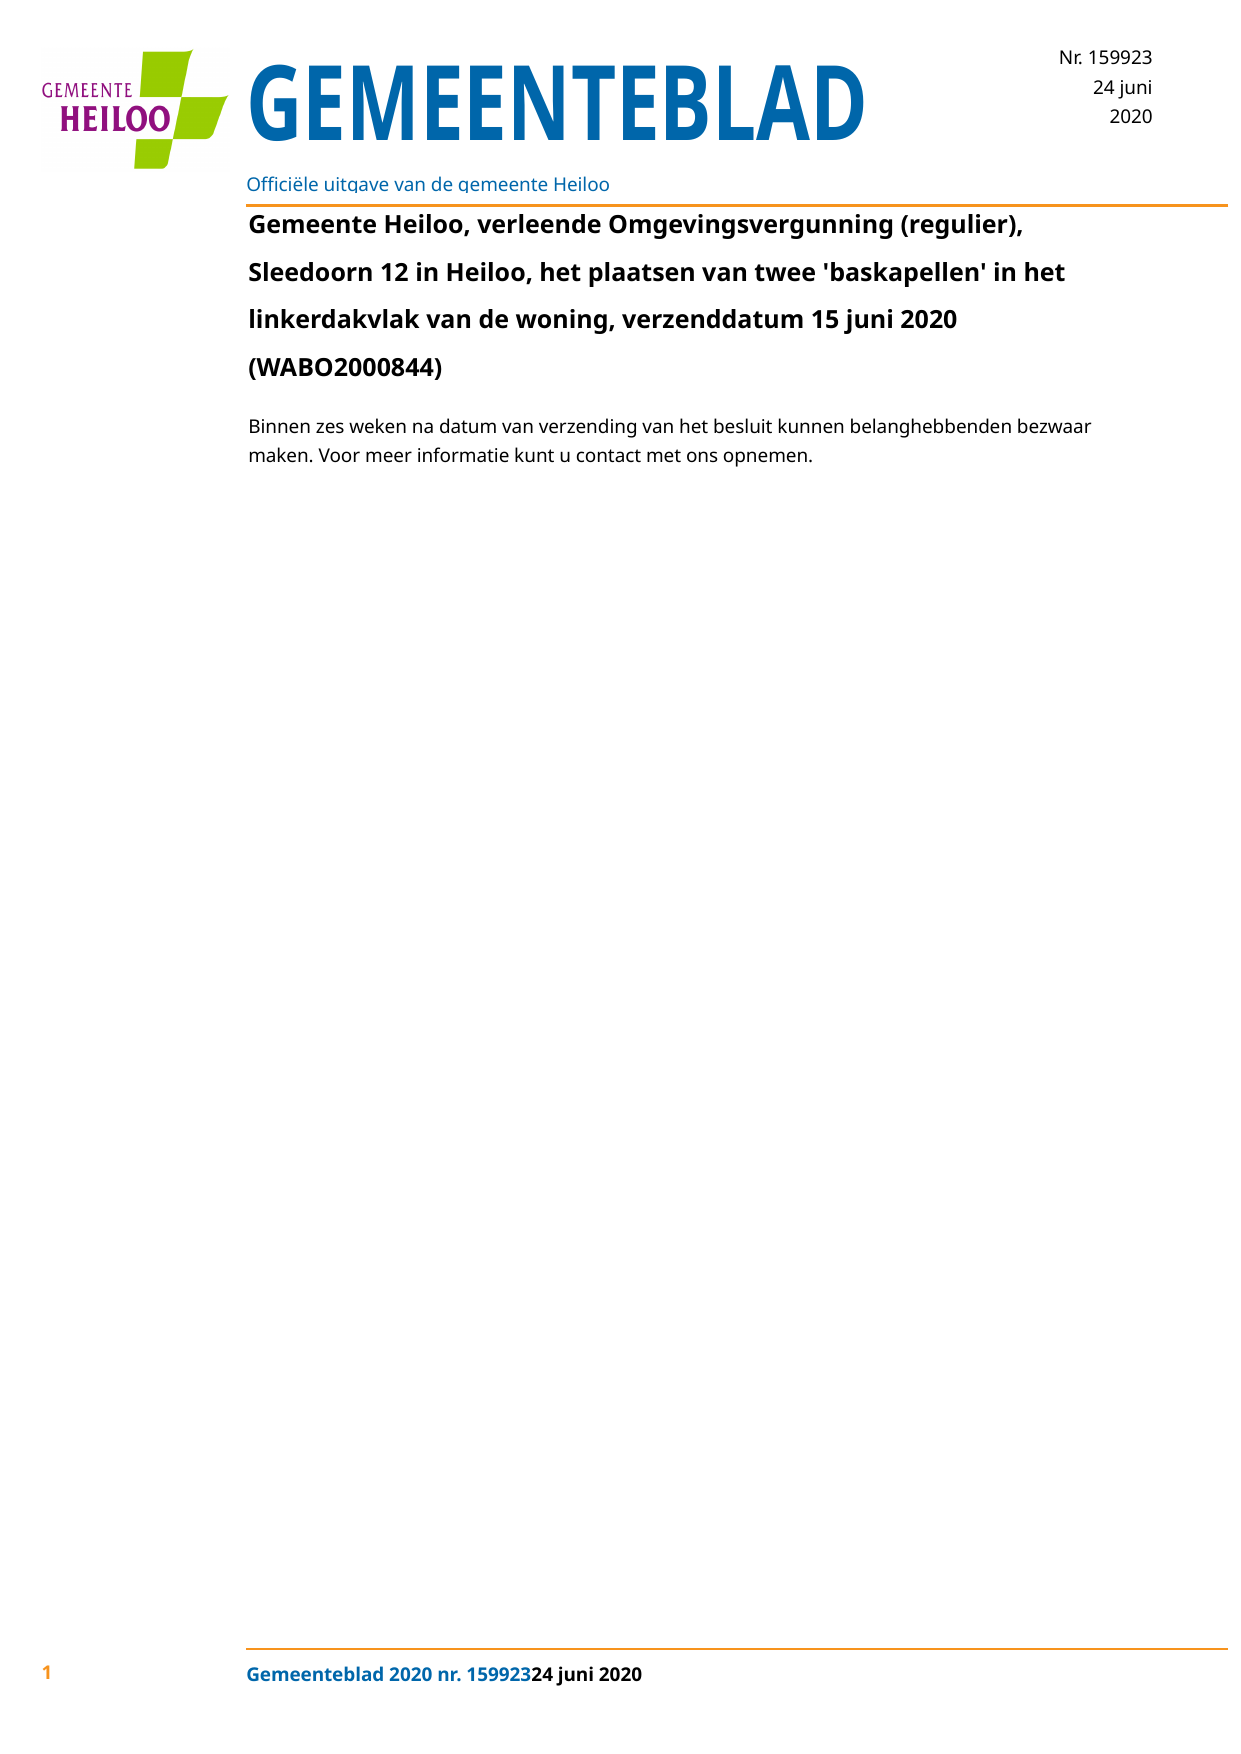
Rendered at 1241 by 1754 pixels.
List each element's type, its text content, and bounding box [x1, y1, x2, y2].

text Gemeente Heiloo, verleende Omgevingsvergunning (regulier), Sleedoorn 12 in Heiloo, het plaatsen van twee 'baskapellen' in het linkerdakvlak van de woning, verzenddatum 15 juni 2020 (WABO2000844) [248, 207, 1152, 384]
picture [41, 47, 231, 172]
text Binnen zes weken na datum van verzending van het besluit kunnen belanghebbenden bezwaar maken. Voor meer informatie kunt u contact met ons opnemen. [248, 413, 1152, 468]
